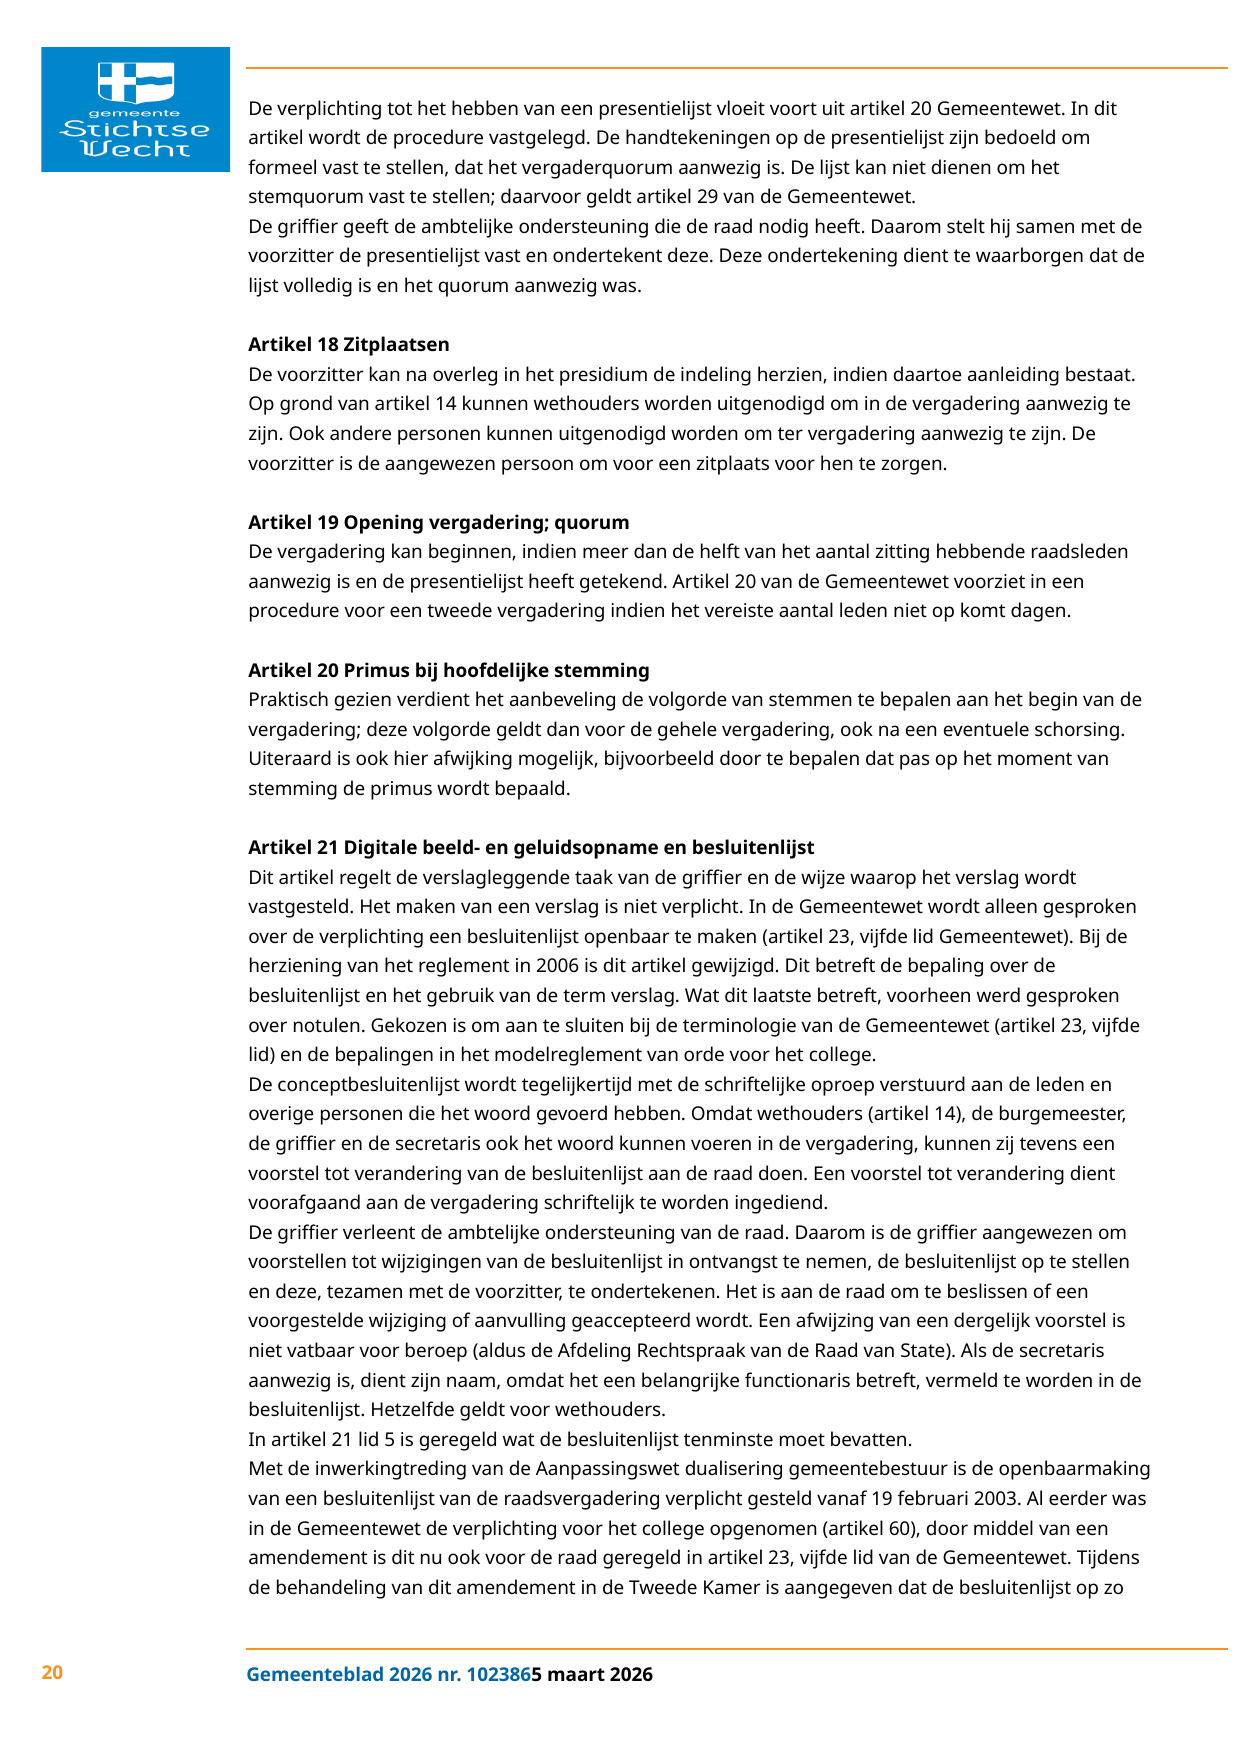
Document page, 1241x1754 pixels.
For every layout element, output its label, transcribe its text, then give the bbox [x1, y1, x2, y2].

text Praktisch gezien verdient het aanbeveling de volgorde van stemmen te bepalen aan het begin van de vergadering; deze volgorde geldt dan voor de gehele vergadering, ook na een eventuele schorsing. Uiteraard is ook hier afwijking mogelijk, bijvoorbeeld door te bepalen dat pas op het moment van stemming de primus wordt bepaald. [248, 686, 1152, 801]
text De verplichting tot het hebben van een presentielijst vloeit voort uit artikel 20 Gemeentewet. In dit artikel wordt de procedure vastgelegd. De handtekeningen op de presentielijst zijn bedoeld om formeel vast te stellen, dat het vergaderquorum aanwezig is. De lijst kan niet dienen om het stemquorum vast te stellen; daarvoor geldt artikel 29 van de Gemeentewet. [248, 95, 1152, 209]
picture [99, 63, 135, 101]
text Artikel 20 Primus bij hoofdelijke stemming [248, 657, 1152, 683]
text De griffier verleent de ambtelijke ondersteuning van de raad. Daarom is de griffier aangewezen om voorstellen tot wijzigingen van de besluitenlijst in ontvangst te nemen, de besluitenlijst op te stellen en deze, tezamen met de voorzitter, te ondertekenen. Het is aan de raad om te beslissen of een voorgestelde wijziging of aanvulling geaccepteerd wordt. Een afwijzing van een dergelijk voorstel is niet vatbaar voor beroep (aldus de Afdeling Rechtspraak van de Raad van State). Als de secretaris aanwezig is, dient zijn naam, omdat het een belangrijke functionaris betreft, vermeld te worden in de besluitenlijst. Hetzelfde geldt voor wethouders. [248, 1219, 1152, 1422]
text In artikel 21 lid 5 is geregeld wat de besluitenlijst tenminste moet bevatten. [248, 1426, 1152, 1452]
text Artikel 19 Opening vergadering; quorum [248, 509, 1152, 535]
text Dit artikel regelt de verslagleggende taak van de griffier en de wijze waarop het verslag wordt vastgesteld. Het maken van een verslag is niet verplicht. In de Gemeentewet wordt alleen gesproken over de verplichting een besluitenlijst openbaar te maken (artikel 23, vijfde lid Gemeentewet). Bij de herziening van het reglement in 2006 is dit artikel gewijzigd. Dit betreft de bepaling over de besluitenlijst en het gebruik van de term verslag. Wat dit laatste betreft, voorheen werd gesproken over notulen. Gekozen is om aan te sluiten bij de terminologie van de Gemeentewet (artikel 23, vijfde lid) en de bepalingen in het modelreglement van orde voor het college. [248, 864, 1152, 1067]
picture [137, 63, 174, 103]
text Met de inwerkingtreding van de Aanpassingswet dualisering gemeentebestuur is de openbaarmaking van een besluitenlijst van de raadsvergadering verplicht gesteld vanaf 19 februari 2003. Al eerder was in de Gemeentewet de verplichting voor het college opgenomen (artikel 60), door middel van een amendement is dit nu ook voor de raad geregeld in artikel 23, vijfde lid van de Gemeentewet. Tijdens de behandeling van dit amendement in de Tweede Kamer is aangegeven dat de besluitenlijst op zo [248, 1456, 1152, 1600]
text De griffier geeft de ambtelijke ondersteuning die de raad nodig heeft. Daarom stelt hij samen met de voorzitter de presentielijst vast en ondertekent deze. Deze ondertekening dient te waarborgen dat de lijst volledig is en het quorum aanwezig was. [248, 213, 1152, 298]
text Artikel 18 Zitplaatsen [248, 331, 1152, 357]
text De conceptbesluitenlijst wordt tegelijkertijd met de schriftelijke oproep verstuurd aan de leden en overige personen die het woord gevoerd hebben. Omdat wethouders (artikel 14), de burgemeester, de griffier en de secretaris ook het woord kunnen voeren in de vergadering, kunnen zij tevens een voorstel tot verandering van de besluitenlijst aan de raad doen. Een voorstel tot verandering dient voorafgaand aan de vergadering schriftelijk te worden ingediend. [248, 1071, 1152, 1215]
text Artikel 21 Digitale beeld- en geluidsopname en besluitenlijst [248, 834, 1152, 860]
text De vergadering kan beginnen, indien meer dan de helft van het aantal zitting hebbende raadsleden aanwezig is en de presentielijst heeft getekend. Artikel 20 van de Gemeentewet voorziet in een procedure voor een tweede vergadering indien het vereiste aantal leden niet op komt dagen. [248, 538, 1152, 623]
text De voorzitter kan na overleg in het presidium de indeling herzien, indien daartoe aanleiding bestaat. Op grond van artikel 14 kunnen wethouders worden uitgenodigd om in de vergadering aanwezig te zijn. Ook andere personen kunnen uitgenodigd worden om ter vergadering aanwezig te zijn. De voorzitter is de aangewezen persoon om voor een zitplaats voor hen te zorgen. [248, 361, 1152, 476]
